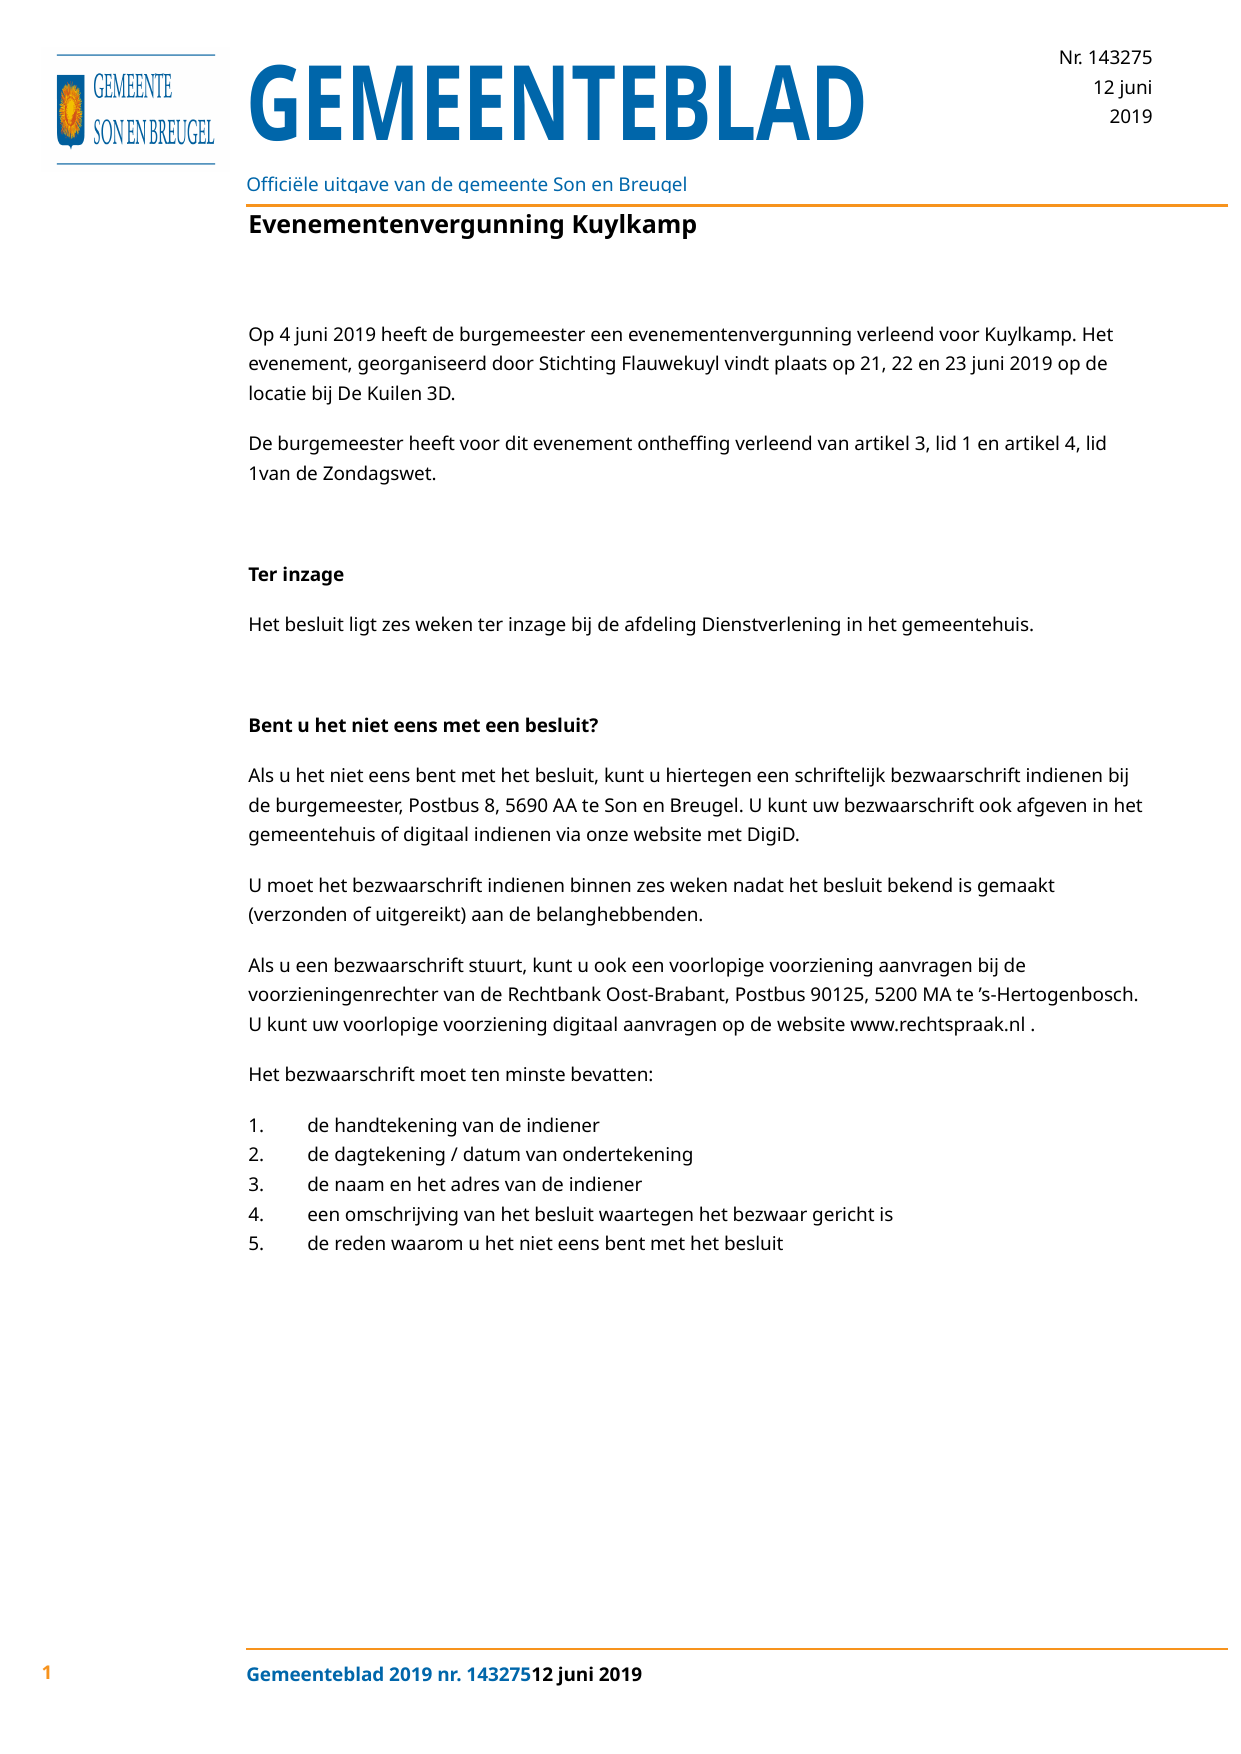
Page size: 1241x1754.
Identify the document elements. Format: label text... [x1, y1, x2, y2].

text Ter inzage [248, 561, 1152, 586]
text Het besluit ligt zes weken ter inzage bij de afdeling Dienstverlening in het gemeentehuis. [248, 611, 1152, 637]
text U moet het bezwaarschrift indienen binnen zes weken nadat het besluit bekend is gemaakt (verzonden of uitgereikt) aan de belanghebbenden. [248, 872, 1152, 927]
text Bent u het niet eens met een besluit? [248, 712, 1152, 738]
list de dagtekening / datum van ondertekening [248, 1142, 1152, 1167]
text Als u het niet eens bent met het besluit, kunt u hiertegen een schriftelijk bezwaarschrift indienen bij de burgemeester, Postbus 8, 5690 AA te Son en Breugel. U kunt uw bezwaarschrift ook afgeven in het gemeentehuis of digitaal indienen via onze website met DigiD. [248, 762, 1152, 847]
list de handtekening van de indiener [248, 1112, 1152, 1138]
text De burgemeester heeft voor dit evenement ontheffing verleend van artikel 3, lid 1 en artikel 4, lid 1van de Zondagswet. [248, 430, 1152, 486]
picture [41, 47, 231, 172]
list de naam en het adres van de indiener [248, 1171, 1152, 1197]
list de reden waarom u het niet eens bent met het besluit [248, 1230, 1152, 1256]
text Het bezwaarschrift moet ten minste bevatten: [248, 1062, 1152, 1087]
text Op 4 juni 2019 heeft de burgemeester een evenementenvergunning verleend voor Kuylkamp. Het evenement, georganiseerd door Stichting Flauwekuyl vindt plaats op 21, 22 en 23 juni 2019 op de locatie bij De Kuilen 3D. [248, 321, 1152, 406]
text Evenementenvergunning Kuylkamp [248, 207, 1152, 241]
list een omschrijving van het besluit waartegen het bezwaar gericht is [248, 1201, 1152, 1226]
text Als u een bezwaarschrift stuurt, kunt u ook een voorlopige voorziening aanvragen bij de voorzieningenrechter van de Rechtbank Oost-Brabant, Postbus 90125, 5200 MA te ’s-Hertogenbosch. U kunt uw voorlopige voorziening digitaal aanvragen op de website www.rechtspraak.nl . [248, 952, 1152, 1037]
